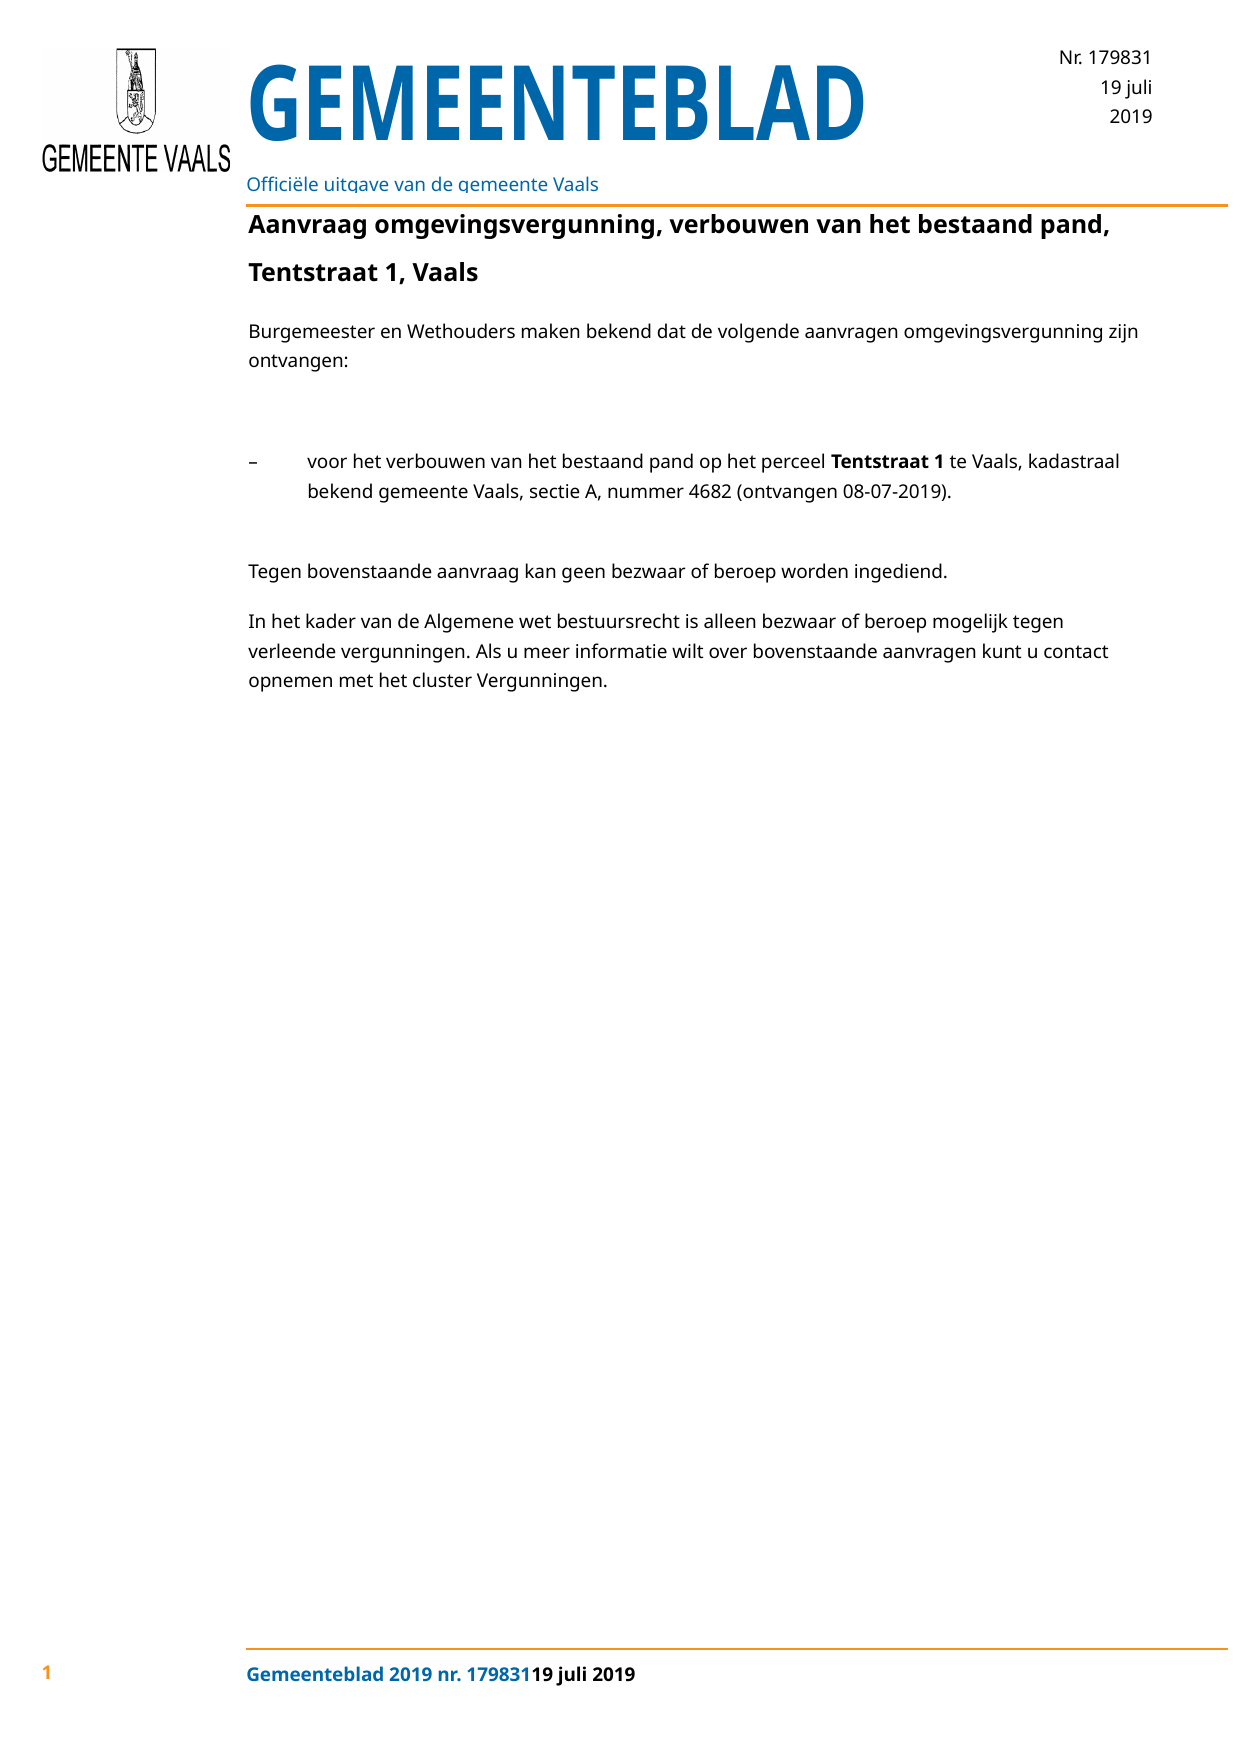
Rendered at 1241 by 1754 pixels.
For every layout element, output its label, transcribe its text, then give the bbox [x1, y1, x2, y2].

picture [41, 47, 231, 172]
text Tegen bovenstaande aanvraag kan geen bezwaar of beroep worden ingediend. [248, 558, 1152, 584]
text In het kader van de Algemene wet bestuursrecht is alleen bezwaar of beroep mogelijk tegen verleende vergunningen. Als u meer informatie wilt over bovenstaande aanvragen kunt u contact opnemen met het cluster Vergunningen. [248, 608, 1152, 693]
text Burgemeester en Wethouders maken bekend dat de volgende aanvragen omgevingsvergunning zijn ontvangen: [248, 318, 1152, 373]
text Aanvraag omgevingsvergunning, verbouwen van het bestaand pand, Tentstraat 1, Vaals [248, 207, 1152, 288]
list voor het verbouwen van het bestaand pand op het perceel Tentstraat 1 te Vaals, kadastraal bekend gemeente Vaals, sectie A, nummer 4682 (ontvangen 08-07-2019). [248, 448, 1152, 504]
